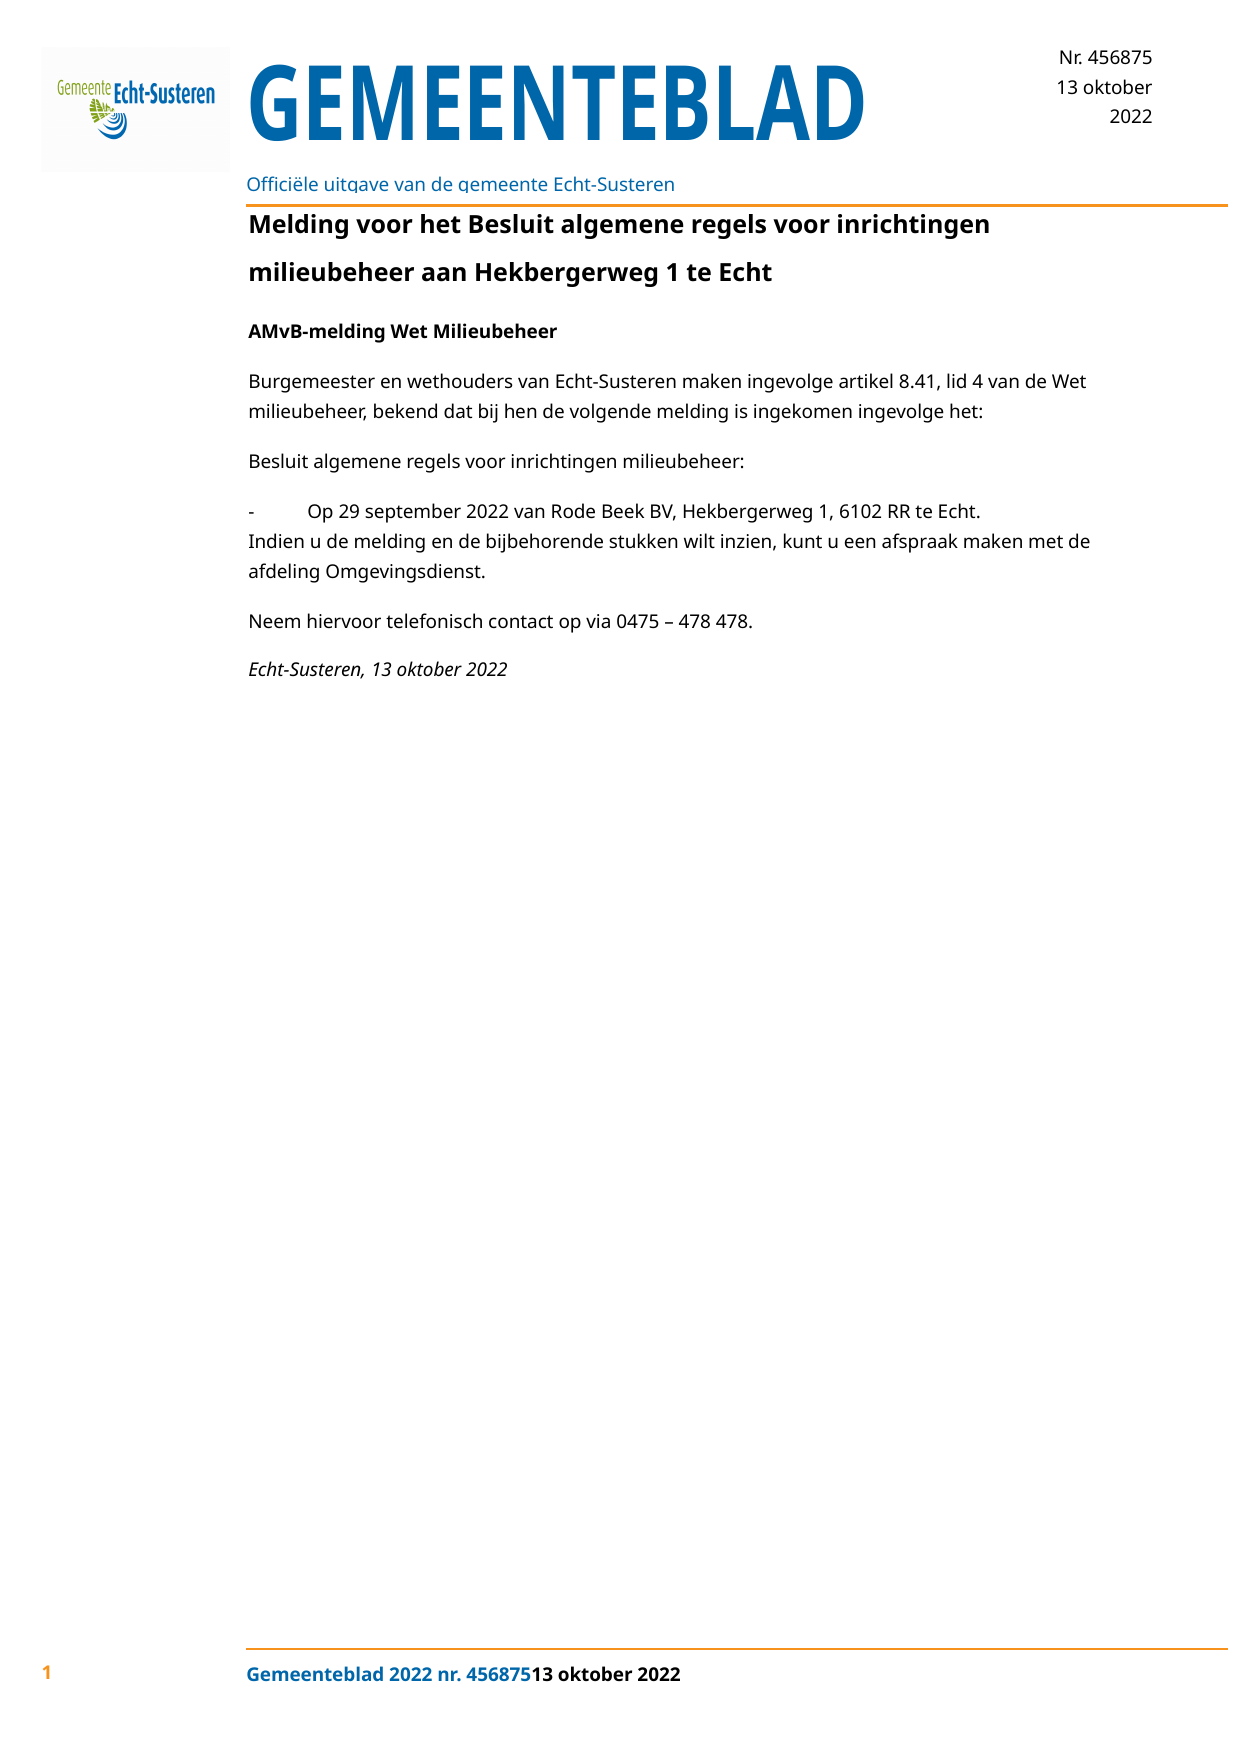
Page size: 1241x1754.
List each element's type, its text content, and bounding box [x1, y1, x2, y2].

text Indien u de melding en de bijbehorende stukken wilt inzien, kunt u een afspraak maken met de afdeling Omgevingsdienst. [248, 528, 1152, 584]
picture [41, 47, 231, 172]
text AMvB-melding Wet Milieubeheer [248, 318, 1152, 344]
text Melding voor het Besluit algemene regels voor inrichtingen milieubeheer aan Hekbergerweg 1 te Echt [248, 207, 1152, 288]
list Op 29 september 2022 van Rode Beek BV, Hekbergerweg 1, 6102 RR te Echt. [248, 499, 1152, 524]
text Echt-Susteren, 13 oktober 2022 [248, 656, 1152, 682]
text Burgemeester en wethouders van Echt-Susteren maken ingevolge artikel 8.41, lid 4 van de Wet milieubeheer, bekend dat bij hen de volgende melding is ingekomen ingevolge het: [248, 368, 1152, 424]
text Neem hiervoor telefonisch contact op via 0475 – 478 478. [248, 608, 1152, 634]
text Besluit algemene regels voor inrichtingen milieubeheer: [248, 448, 1152, 474]
